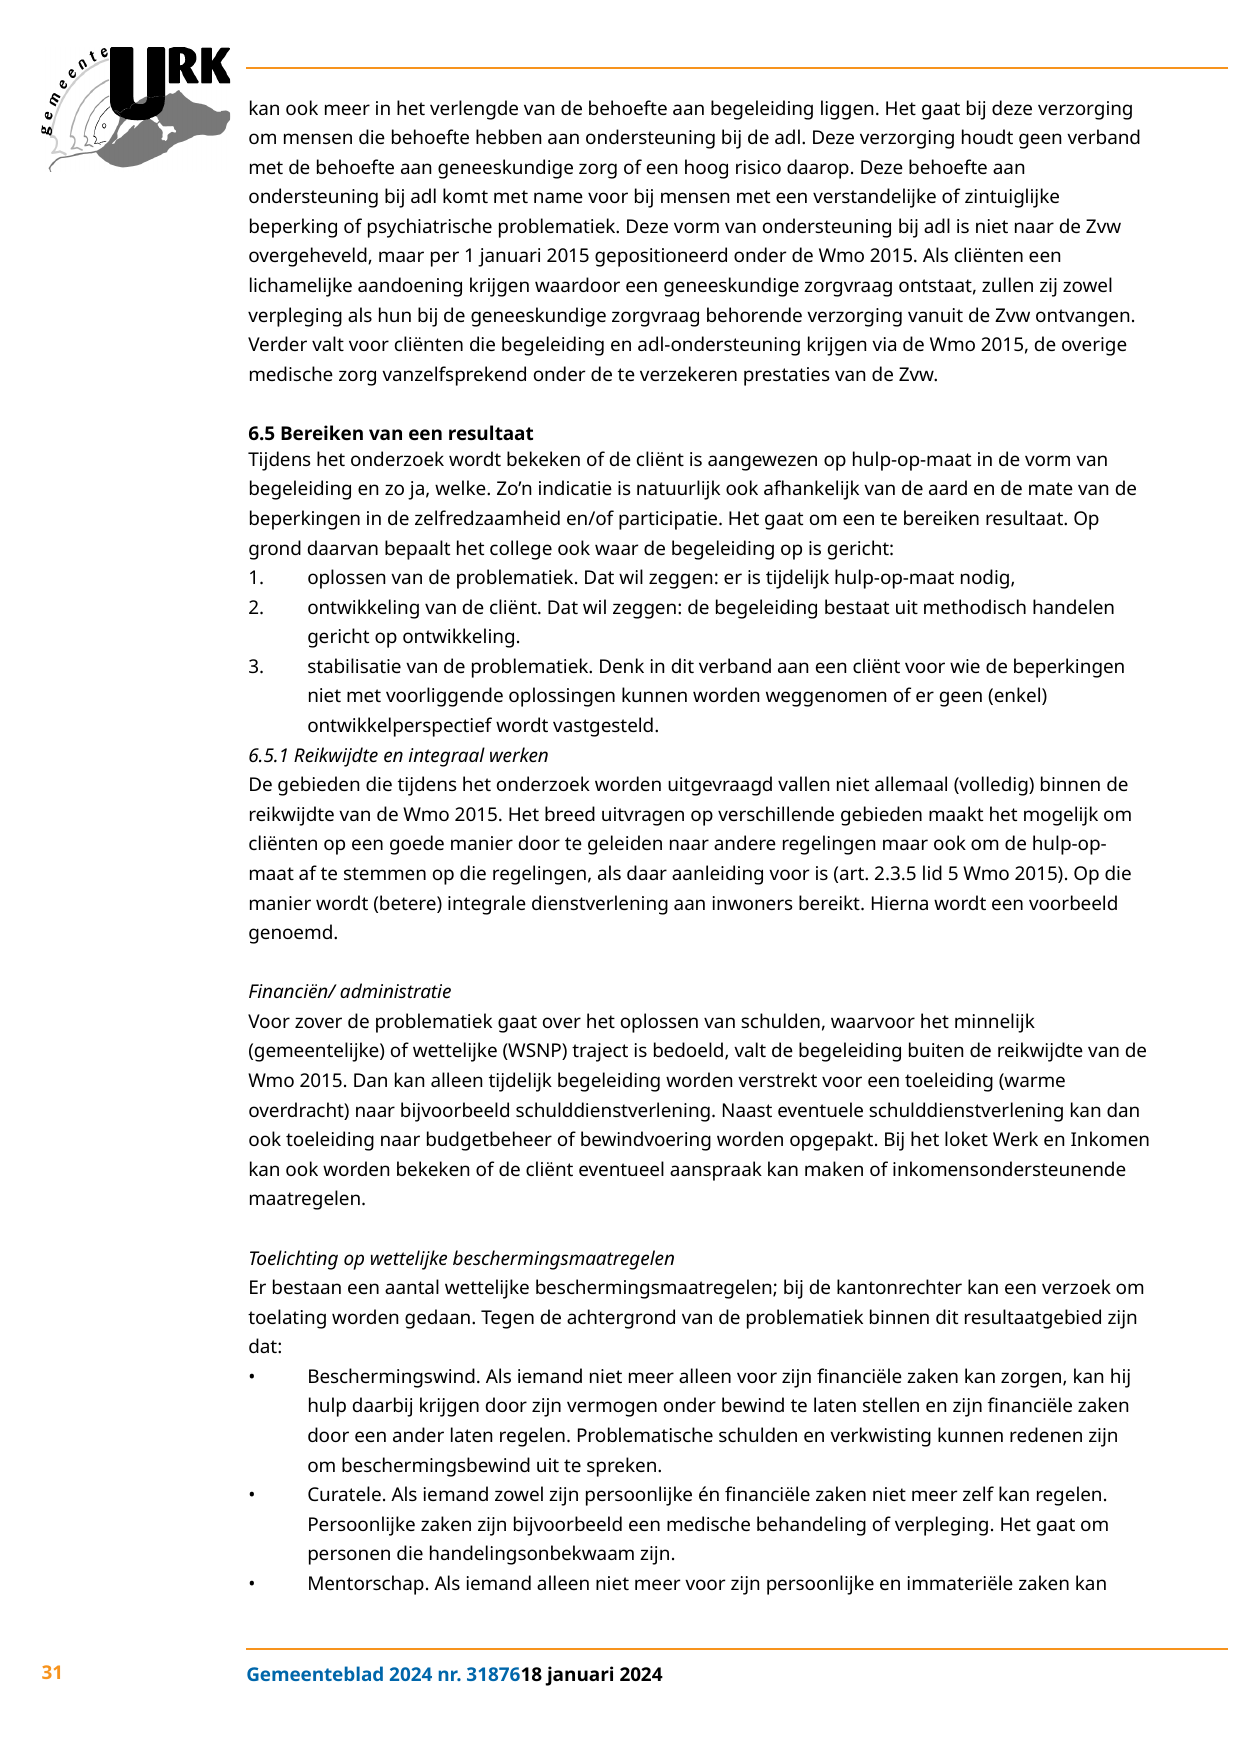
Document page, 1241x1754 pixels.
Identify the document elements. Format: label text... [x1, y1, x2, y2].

text Voor zover de problematiek gaat over het oplossen van schulden, waarvoor het minnelijk (gemeentelijke) of wettelijke (WSNP) traject is bedoeld, valt de begeleiding buiten de reikwijdte van de Wmo 2015. Dan kan alleen tijdelijk begeleiding worden verstrekt voor een toeleiding (warme overdracht) naar bijvoorbeeld schulddienstverlening. Naast eventuele schulddienstverlening kan dan ook toeleiding naar budgetbeheer of bewindvoering worden opgepakt. Bij het loket Werk en Inkomen kan ook worden bekeken of de cliënt eventueel aanspraak kan maken of inkomensondersteunende maatregelen. [248, 1008, 1152, 1211]
text Er bestaan een aantal wettelijke beschermingsmaatregelen; bij de kantonrechter kan een verzoek om toelating worden gedaan. Tegen de achtergrond van de problematiek binnen dit resultaatgebied zijn dat: [248, 1274, 1152, 1359]
text 6.5 Bereiken van een resultaat [248, 420, 1152, 446]
list oplossen van de problematiek. Dat wil zeggen: er is tijdelijk hulp-op-maat nodig, [248, 564, 1152, 590]
list Mentorschap. Als iemand alleen niet meer voor zijn persoonlijke en immateriële zaken kan [248, 1570, 1152, 1596]
list Curatele. Als iemand zowel zijn persoonlijke én financiële zaken niet meer zelf kan regelen. Persoonlijke zaken zijn bijvoorbeeld een medische behandeling of verpleging. Het gaat om personen die handelingsonbekwaam zijn. [248, 1481, 1152, 1566]
text Tijdens het onderzoek wordt bekeken of de cliënt is aangewezen op hulp-op-maat in de vorm van begeleiding en zo ja, welke. Zo’n indicatie is natuurlijk ook afhankelijk van de aard en de mate van de beperkingen in de zelfredzaamheid en/of participatie. Het gaat om een te bereiken resultaat. Op grond daarvan bepaalt het college ook waar de begeleiding op is gericht: [248, 446, 1152, 560]
list ontwikkeling van de cliënt. Dat wil zeggen: de begeleiding bestaat uit methodisch handelen gericht op ontwikkeling. [248, 594, 1152, 649]
text Financiën/ administratie [248, 978, 1152, 1004]
text kan ook meer in het verlengde van de behoefte aan begeleiding liggen. Het gaat bij deze verzorging om mensen die behoefte hebben aan ondersteuning bij de adl. Deze verzorging houdt geen verband met de behoefte aan geneeskundige zorg of een hoog risico daarop. Deze behoefte aan ondersteuning bij adl komt met name voor bij mensen met een verstandelijke of zintuiglijke beperking of psychiatrische problematiek. Deze vorm van ondersteuning bij adl is niet naar de Zvw overgeheveld, maar per 1 januari 2015 gepositioneerd onder de Wmo 2015. Als cliënten een lichamelijke aandoening krijgen waardoor een geneeskundige zorgvraag ontstaat, zullen zij zowel verpleging als hun bij de geneeskundige zorgvraag behorende verzorging vanuit de Zvw ontvangen. Verder valt voor cliënten die begeleiding en adl-ondersteuning krijgen via de Wmo 2015, de overige medische zorg vanzelfsprekend onder de te verzekeren prestaties van de Zvw. [248, 95, 1152, 387]
list Beschermingswind. Als iemand niet meer alleen voor zijn financiële zaken kan zorgen, kan hij hulp daarbij krijgen door zijn vermogen onder bewind te laten stellen en zijn financiële zaken door een ander laten regelen. Problematische schulden en verkwisting kunnen redenen zijn om beschermingsbewind uit te spreken. [248, 1363, 1152, 1477]
text Toelichting op wettelijke beschermingsmaatregelen [248, 1245, 1152, 1270]
text De gebieden die tijdens het onderzoek worden uitgevraagd vallen niet allemaal (volledig) binnen de reikwijdte van de Wmo 2015. Het breed uitvragen op verschillende gebieden maakt het mogelijk om cliënten op een goede manier door te geleiden naar andere regelingen maar ook om de hulp-op-maat af te stemmen op die regelingen, als daar aanleiding voor is (art. 2.3.5 lid 5 Wmo 2015). Op die manier wordt (betere) integrale dienstverlening aan inwoners bereikt. Hierna wordt een voorbeeld genoemd. [248, 771, 1152, 945]
text 6.5.1 Reikwijdte en integraal werken [248, 742, 1152, 767]
picture [41, 47, 231, 172]
list stabilisatie van de problematiek. Denk in dit verband aan een cliënt voor wie de beperkingen niet met voorliggende oplossingen kunnen worden weggenomen of er geen (enkel) ontwikkelperspectief wordt vastgesteld. [248, 653, 1152, 738]
